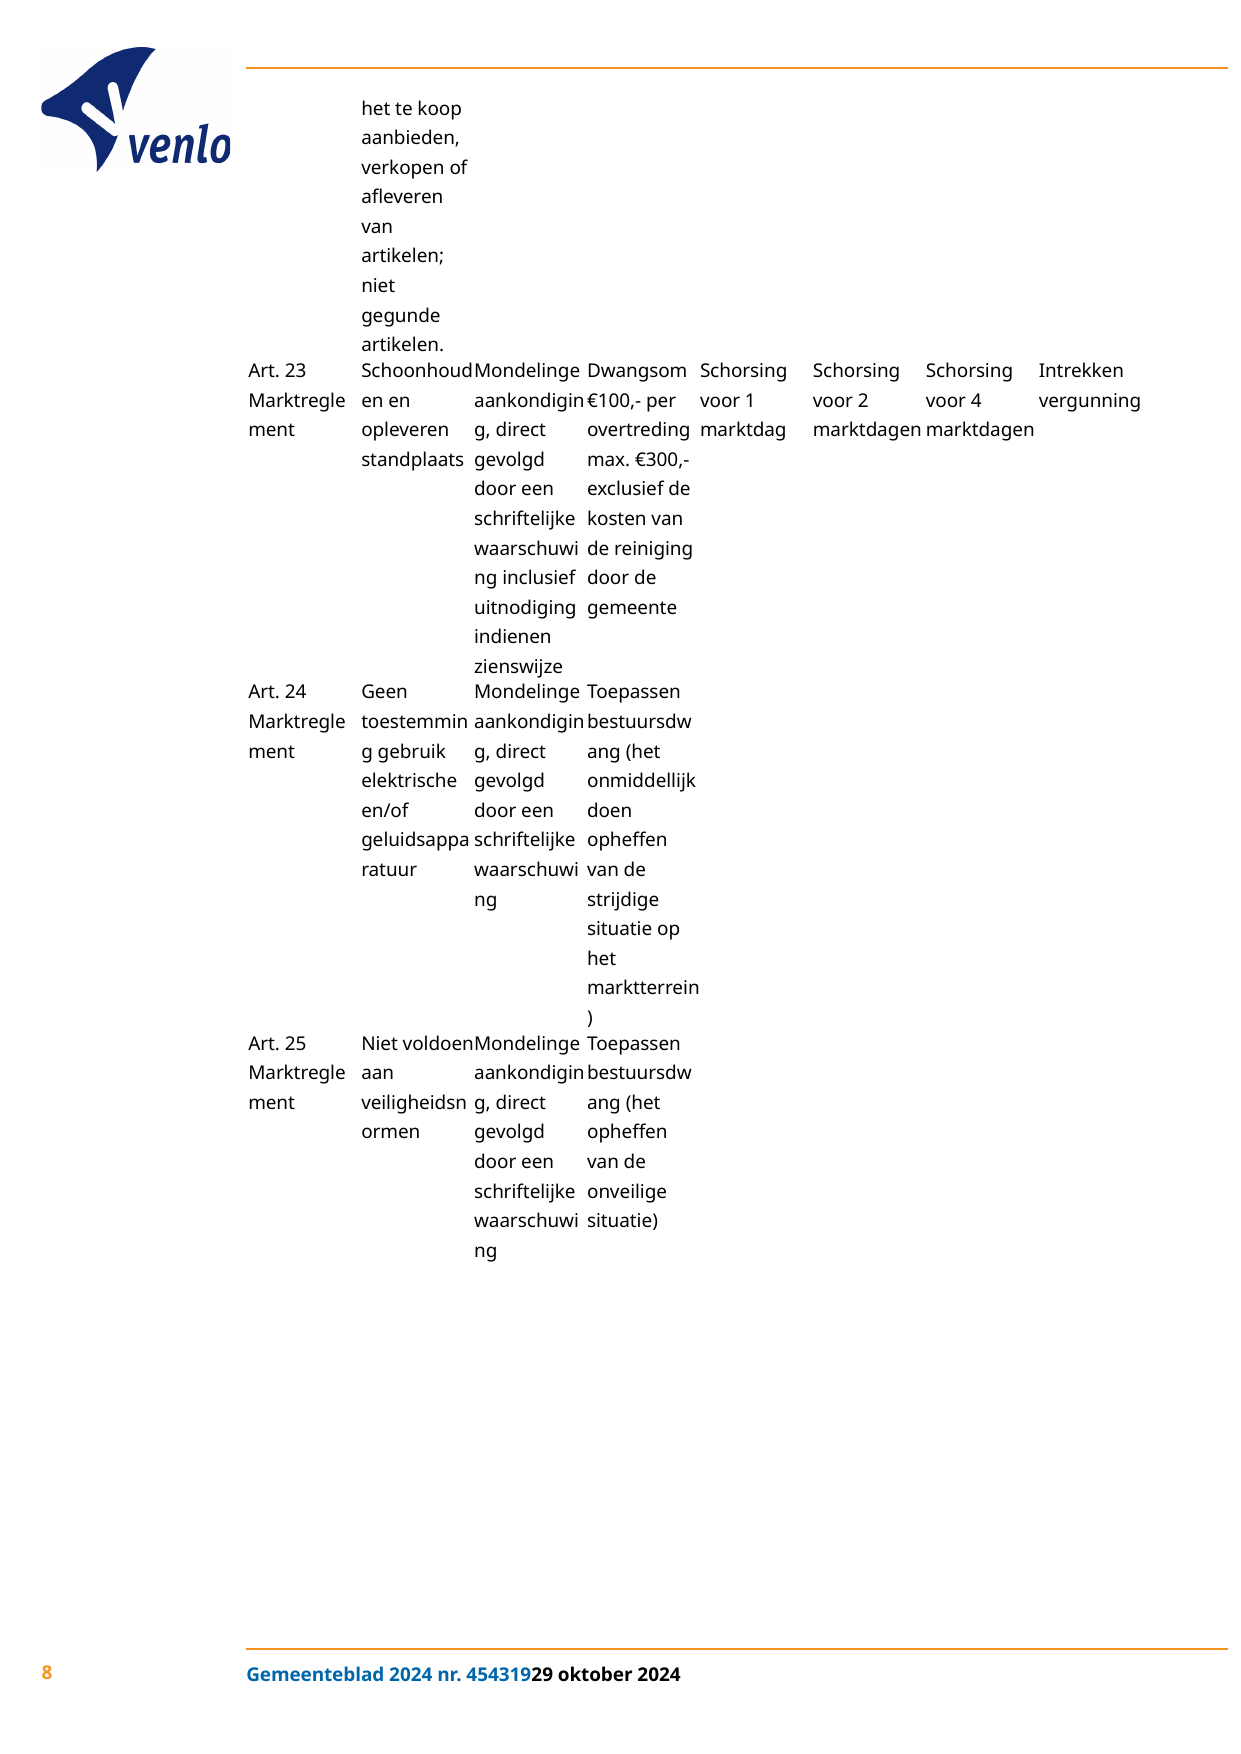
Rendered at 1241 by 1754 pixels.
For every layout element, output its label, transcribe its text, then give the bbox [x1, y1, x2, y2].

table_cell Schoonhouden en opleveren standplaats [361, 357, 474, 679]
table_cell het te koop aanbieden, verkopen of afleveren van artikelen; niet gegunde artikelen. [361, 95, 474, 357]
table_cell [1039, 1030, 1152, 1263]
table_cell [700, 1030, 813, 1263]
table_cell [813, 1030, 926, 1263]
table_cell [926, 1030, 1038, 1263]
table_cell [700, 679, 813, 1030]
table_cell [813, 679, 926, 1030]
table_cell Schorsing voor 4 marktdagen [926, 357, 1038, 679]
table_cell [926, 679, 1038, 1030]
table_cell Mondelinge aankondiging, direct gevolgd door een schriftelijke waarschuwing inclusief uitnodiging indienen zienswijze [474, 357, 587, 679]
table_cell Schorsing voor 1 marktdag [700, 357, 813, 679]
table_cell [587, 95, 700, 357]
table_cell Intrekken vergunning [1039, 357, 1152, 679]
table_cell Geen toestemming gebruik elektrische en/of geluidsapparatuur [361, 679, 474, 1030]
table_cell Dwangsom €100,- per overtreding max. €300,- exclusief de kosten van de reiniging door de gemeente [587, 357, 700, 679]
table_cell Mondelinge aankondiging, direct gevolgd door een schriftelijke waarschuwing [474, 679, 587, 1030]
table_cell [813, 95, 926, 357]
picture [41, 47, 231, 172]
table_cell Toepassen bestuursdwang (het onmiddellijk doen opheffen van de strijdige situatie op het marktterrein) [587, 679, 700, 1030]
table_cell Schorsing voor 2 marktdagen [813, 357, 926, 679]
table_cell Art. 25 Marktreglement [248, 1030, 361, 1263]
table_cell Art. 24 Marktreglement [248, 679, 361, 1030]
table_cell [1039, 95, 1152, 357]
table_cell [474, 95, 587, 357]
table_cell Art. 23 Marktreglement [248, 357, 361, 679]
table_cell [700, 95, 813, 357]
table_cell Niet voldoen aan veiligheidsnormen [361, 1030, 474, 1263]
table_cell Toepassen bestuursdwang (het opheffen van de onveilige situatie) [587, 1030, 700, 1263]
table_cell [248, 95, 361, 357]
table_cell Mondelinge aankondiging, direct gevolgd door een schriftelijke waarschuwing [474, 1030, 587, 1263]
table_cell [926, 95, 1038, 357]
table_cell [1039, 679, 1152, 1030]
